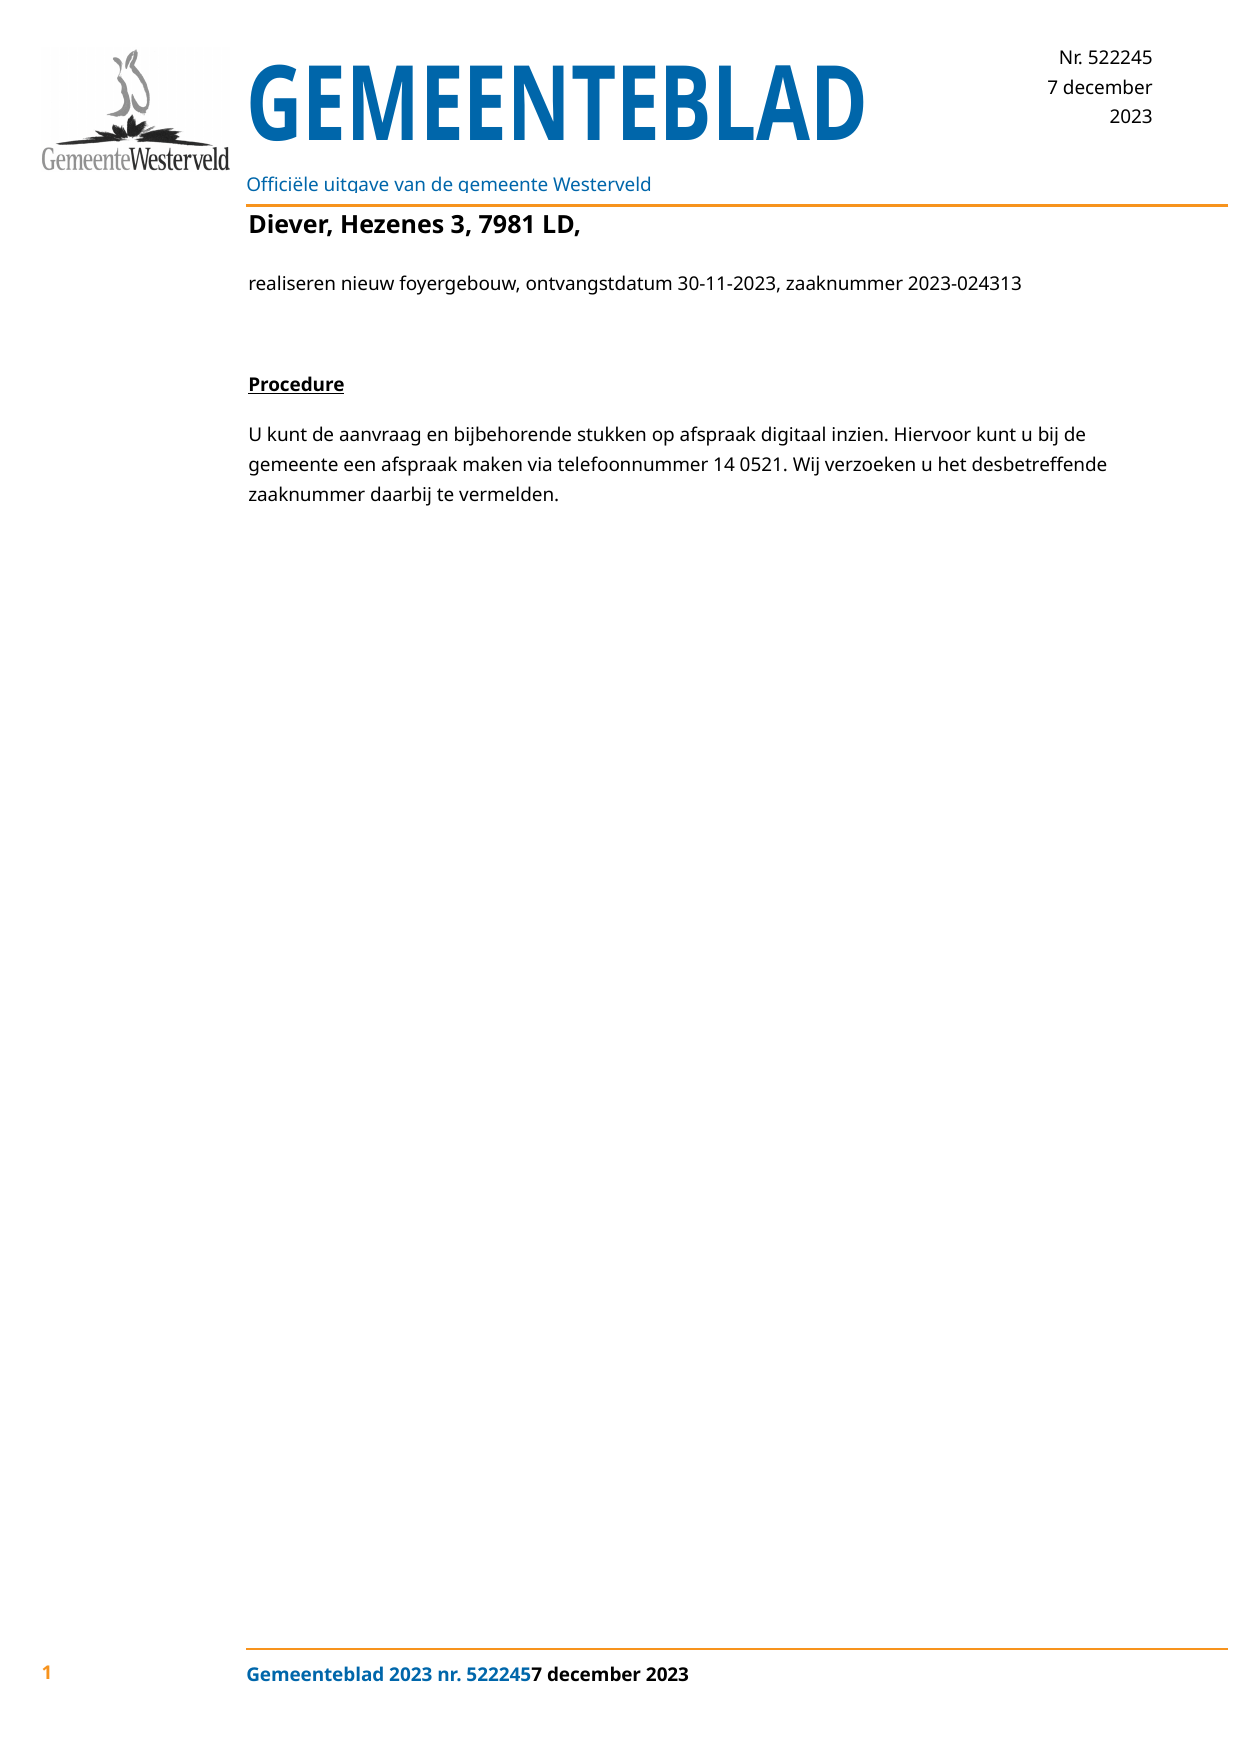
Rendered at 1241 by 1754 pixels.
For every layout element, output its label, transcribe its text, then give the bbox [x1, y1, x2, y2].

text U kunt de aanvraag en bijbehorende stukken op afspraak digitaal inzien. Hiervoor kunt u bij de gemeente een afspraak maken via telefoonnummer 14 0521. Wij verzoeken u het desbetreffende zaaknummer daarbij te vermelden. [248, 422, 1152, 506]
text realiseren nieuw foyergebouw, ontvangstdatum 30-11-2023, zaaknummer 2023-024313 [248, 270, 1152, 296]
picture [41, 47, 231, 172]
text Procedure [248, 371, 1152, 397]
text Diever, Hezenes 3, 7981 LD, [248, 207, 1152, 241]
